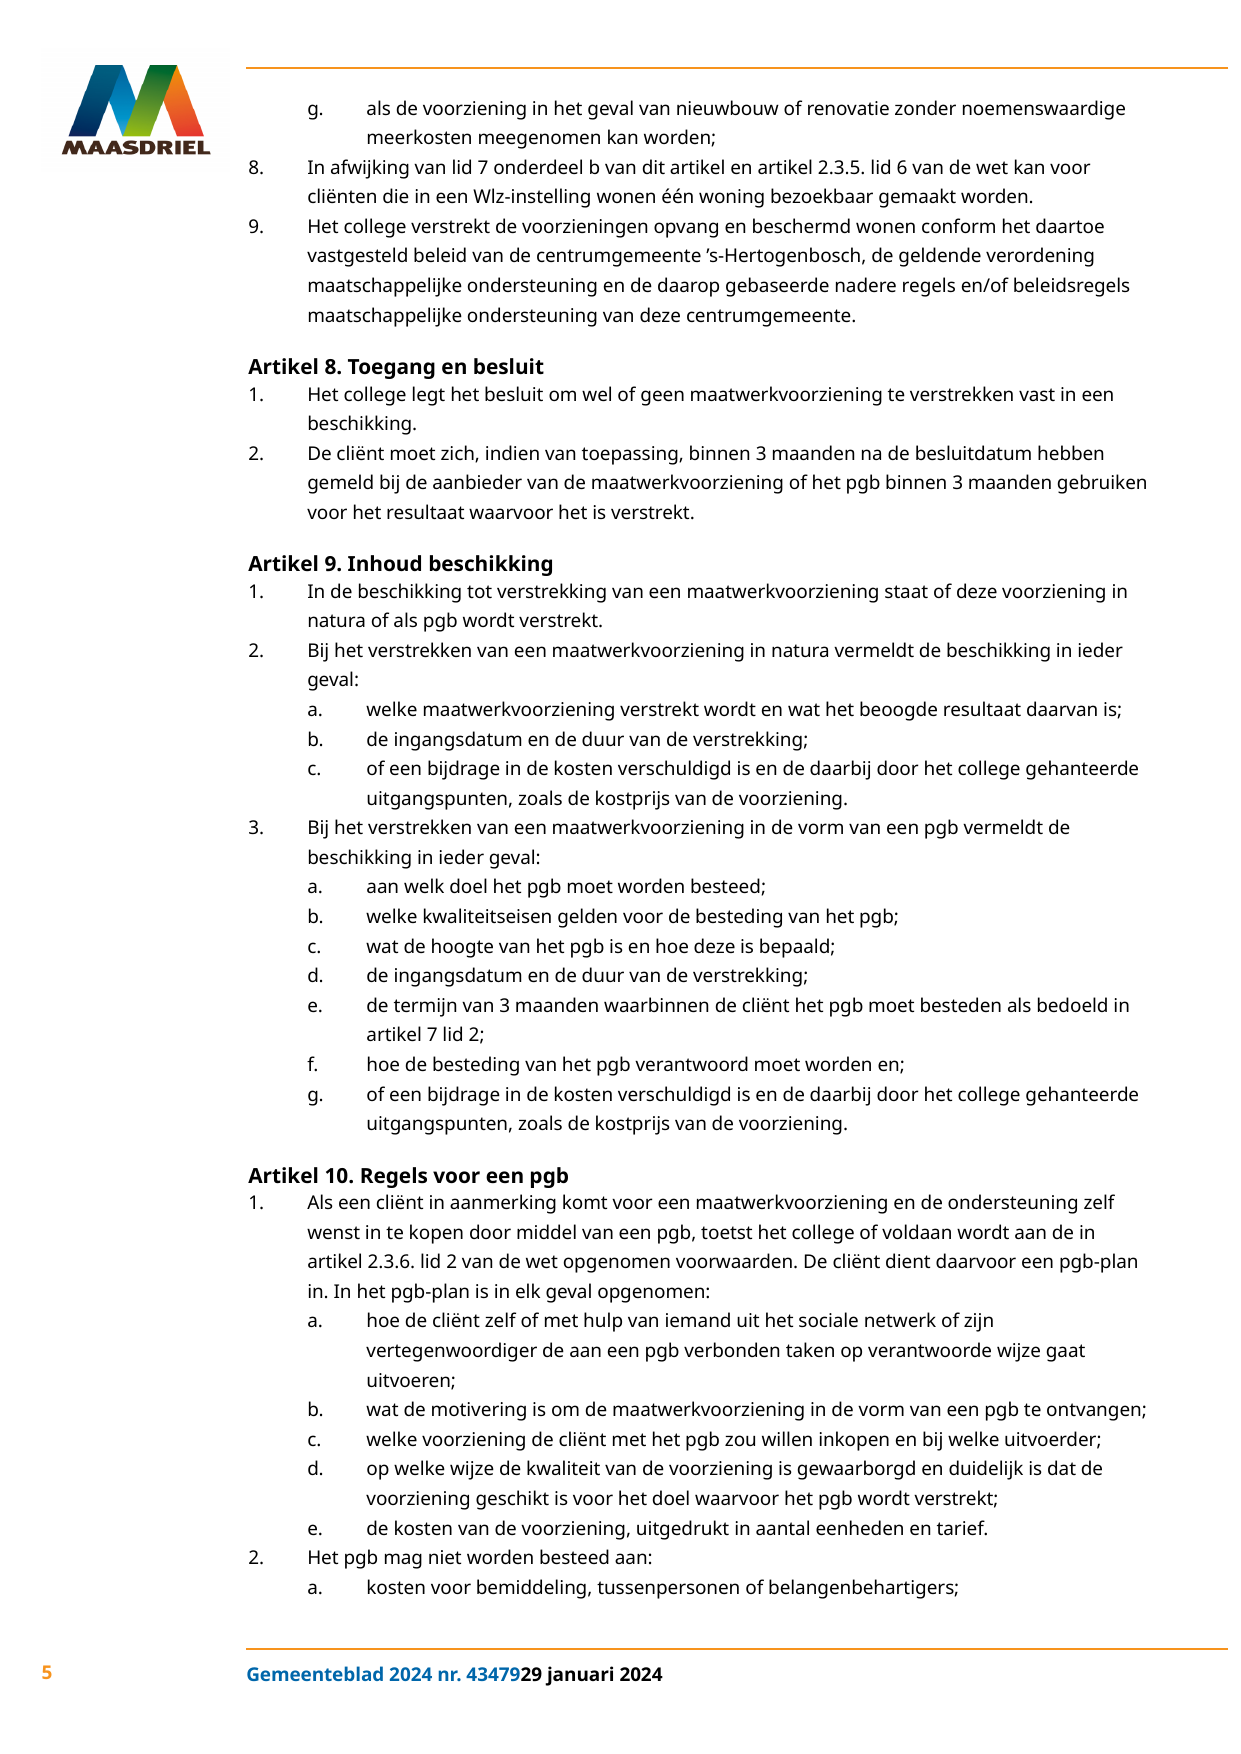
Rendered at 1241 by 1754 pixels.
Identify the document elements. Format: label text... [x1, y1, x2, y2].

list De cliënt moet zich, indien van toepassing, binnen 3 maanden na de besluitdatum hebben gemeld bij de aanbieder van de maatwerkvoorziening of het pgb binnen 3 maanden gebruiken voor het resultaat waarvoor het is verstrekt. [248, 440, 1152, 525]
list de ingangsdatum en de duur van de verstrekking; [307, 726, 1152, 752]
list Bij het verstrekken van een maatwerkvoorziening in de vorm van een pgb vermeldt de beschikking in ieder geval: [248, 814, 1152, 870]
list aan welk doel het pgb moet worden besteed; [307, 874, 1152, 899]
text Artikel 10. Regels voor een pgb [248, 1161, 1152, 1189]
list Bij het verstrekken van een maatwerkvoorziening in natura vermeldt de beschikking in ieder geval: [248, 637, 1152, 692]
list wat de hoogte van het pgb is en hoe deze is bepaald; [307, 933, 1152, 959]
list Als een cliënt in aanmerking komt voor een maatwerkvoorziening en de ondersteuning zelf wenst in te kopen door middel van een pgb, toetst het college of voldaan wordt aan de in artikel 2.3.6. lid 2 van de wet opgenomen voorwaarden. De cliënt dient daarvoor een pgb-plan in. In het pgb-plan is in elk geval opgenomen: [248, 1189, 1152, 1304]
text Artikel 9. Inhoud beschikking [248, 549, 1152, 578]
list welke maatwerkvoorziening verstrekt wordt en wat het beoogde resultaat daarvan is; [307, 696, 1152, 722]
list welke kwaliteitseisen gelden voor de besteding van het pgb; [307, 903, 1152, 929]
list hoe de besteding van het pgb verantwoord moet worden en; [307, 1051, 1152, 1077]
list of een bijdrage in de kosten verschuldigd is en de daarbij door het college gehanteerde uitgangspunten, zoals de kostprijs van de voorziening. [307, 1081, 1152, 1136]
list welke voorziening de cliënt met het pgb zou willen inkopen en bij welke uitvoerder; [307, 1426, 1152, 1452]
list hoe de cliënt zelf of met hulp van iemand uit het sociale netwerk of zijn vertegenwoordiger de aan een pgb verbonden taken op verantwoorde wijze gaat uitvoeren; [307, 1308, 1152, 1392]
list Het college verstrekt de voorzieningen opvang en beschermd wonen conform het daartoe vastgesteld beleid van de centrumgemeente ’s-Hertogenbosch, de geldende verordening maatschappelijke ondersteuning en de daarop gebaseerde nadere regels en/of beleidsregels maatschappelijke ondersteuning van deze centrumgemeente. [248, 213, 1152, 328]
list wat de motivering is om de maatwerkvoorziening in de vorm van een pgb te ontvangen; [307, 1396, 1152, 1422]
list In afwijking van lid 7 onderdeel b van dit artikel en artikel 2.3.5. lid 6 van de wet kan voor cliënten die in een Wlz-instelling wonen één woning bezoekbaar gemaakt worden. [248, 154, 1152, 209]
list of een bijdrage in de kosten verschuldigd is en de daarbij door het college gehanteerde uitgangspunten, zoals de kostprijs van de voorziening. [307, 755, 1152, 811]
list In de beschikking tot verstrekking van een maatwerkvoorziening staat of deze voorziening in natura of als pgb wordt verstrekt. [248, 578, 1152, 633]
list Het college legt het besluit om wel of geen maatwerkvoorziening te verstrekken vast in een beschikking. [248, 381, 1152, 436]
list de kosten van de voorziening, uitgedrukt in aantal eenheden en tarief. [307, 1515, 1152, 1540]
list de ingangsdatum en de duur van de verstrekking; [307, 962, 1152, 988]
list op welke wijze de kwaliteit van de voorziening is gewaarborgd en duidelijk is dat de voorziening geschikt is voor het doel waarvoor het pgb wordt verstrekt; [307, 1456, 1152, 1511]
list Het pgb mag niet worden besteed aan: [248, 1544, 1152, 1570]
list als de voorziening in het geval van nieuwbouw of renovatie zonder noemenswaardige meerkosten meegenomen kan worden; [307, 95, 1152, 150]
text Artikel 8. Toegang en besluit [248, 352, 1152, 381]
list de termijn van 3 maanden waarbinnen de cliënt het pgb moet besteden als bedoeld in artikel 7 lid 2; [307, 992, 1152, 1047]
picture [41, 47, 231, 172]
list kosten voor bemiddeling, tussenpersonen of belangenbehartigers; [307, 1574, 1152, 1599]
